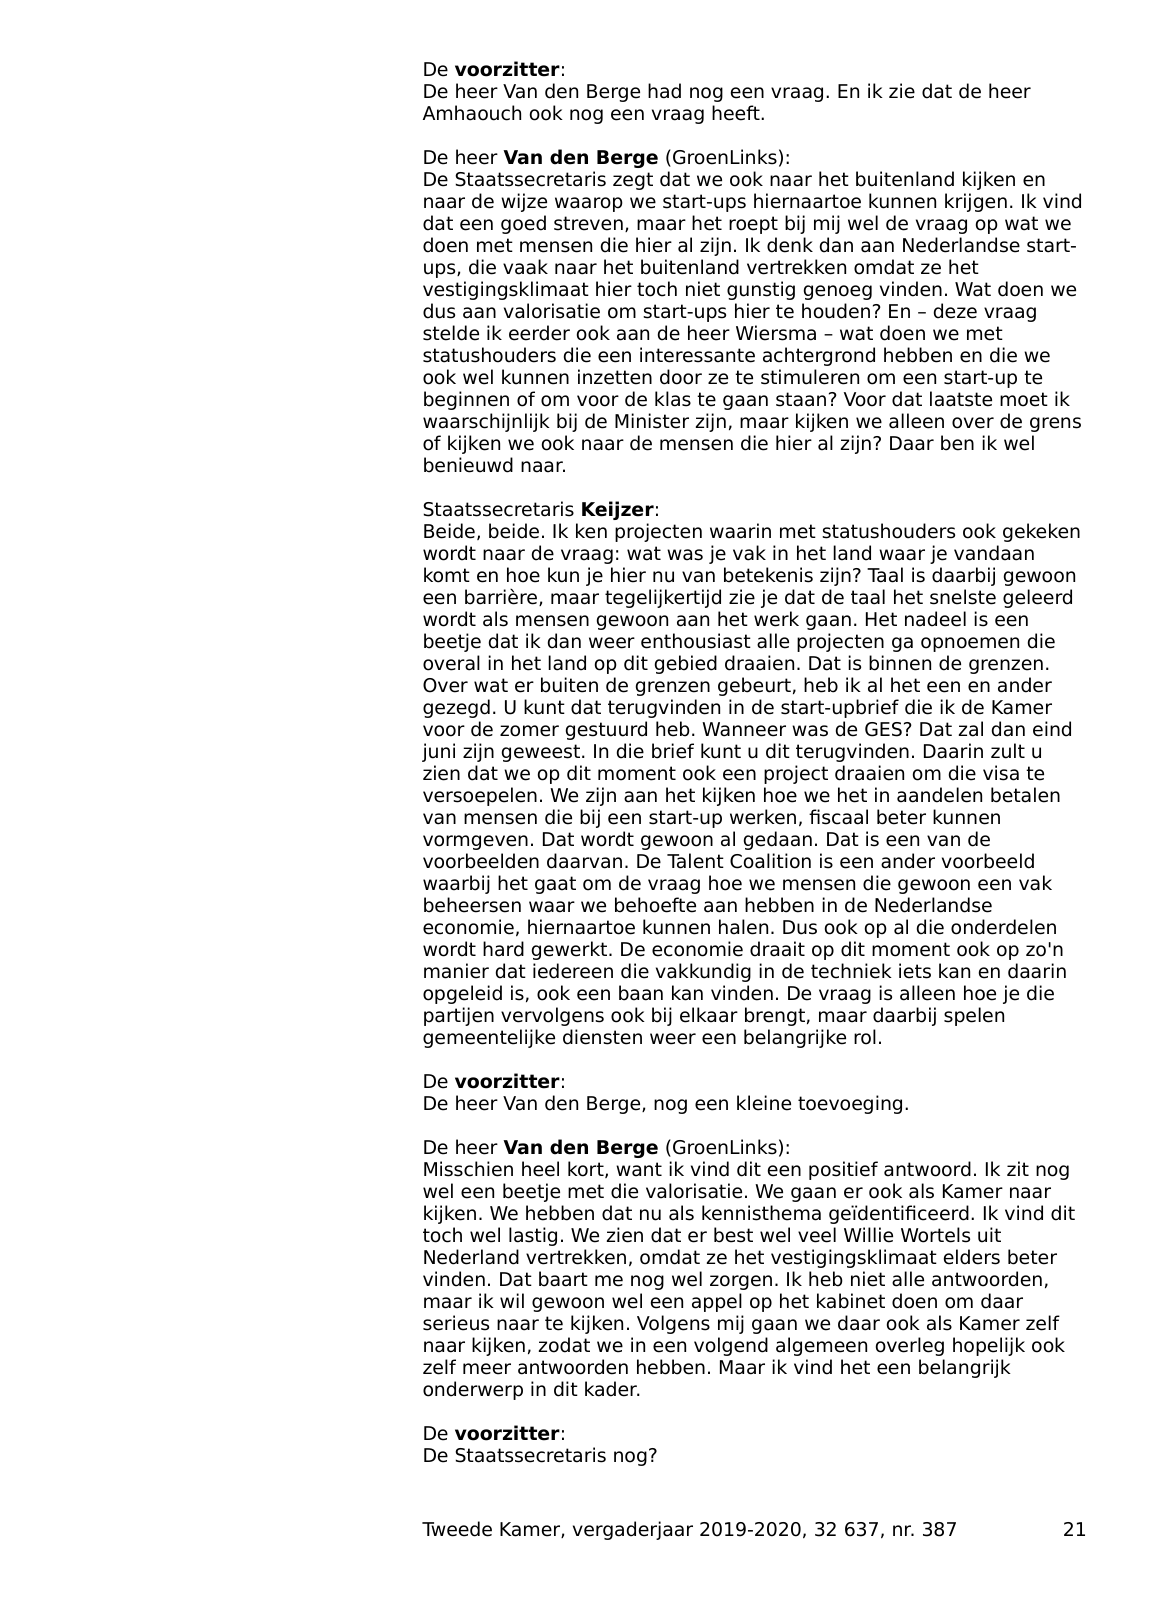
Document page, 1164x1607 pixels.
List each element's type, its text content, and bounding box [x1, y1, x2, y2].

text De Staatssecretaris zegt dat we ook naar het buitenland kijken en naar de wijze waarop we start-ups hiernaartoe kunnen krijgen. Ik vind dat een goed streven, maar het roept bij mij wel de vraag op wat we doen met mensen die hier al zijn. Ik denk dan aan Nederlandse start-ups, die vaak naar het buitenland vertrekken omdat ze het vestigingsklimaat hier toch niet gunstig genoeg vinden. Wat doen we dus aan valorisatie om start-ups hier te houden? En – deze vraag stelde ik eerder ook aan de heer Wiersma – wat doen we met statushouders die een interessante achtergrond hebben en die we ook wel kunnen inzetten door ze te stimuleren om een start-up te beginnen of om voor de klas te gaan staan? Voor dat laatste moet ik waarschijnlijk bij de Minister zijn, maar kijken we alleen over de grens of kijken we ook naar de mensen die hier al zijn? Daar ben ik wel benieuwd naar. [422, 169, 1087, 477]
text De voorzitter: [422, 1071, 1087, 1093]
text Misschien heel kort, want ik vind dit een positief antwoord. Ik zit nog wel een beetje met die valorisatie. We gaan er ook als Kamer naar kijken. We hebben dat nu als kennisthema geïdentificeerd. Ik vind dit toch wel lastig. We zien dat er best wel veel Willie Wortels uit Nederland vertrekken, omdat ze het vestigingsklimaat elders beter vinden. Dat baart me nog wel zorgen. Ik heb niet alle antwoorden, maar ik wil gewoon wel een appel op het kabinet doen om daar serieus naar te kijken. Volgens mij gaan we daar ook als Kamer zelf naar kijken, zodat we in een volgend algemeen overleg hopelijk ook zelf meer antwoorden hebben. Maar ik vind het een belangrijk onderwerp in dit kader. [422, 1159, 1087, 1401]
text De heer Van den Berge (GroenLinks): [422, 147, 1087, 169]
text De heer Van den Berge had nog een vraag. En ik zie dat de heer Amhaouch ook nog een vraag heeft. [422, 81, 1087, 125]
text De voorzitter: [422, 1423, 1087, 1445]
text De heer Van den Berge (GroenLinks): [422, 1137, 1087, 1159]
text Beide, beide. Ik ken projecten waarin met statushouders ook gekeken wordt naar de vraag: wat was je vak in het land waar je vandaan komt en hoe kun je hier nu van betekenis zijn? Taal is daarbij gewoon een barrière, maar tegelijkertijd zie je dat de taal het snelste geleerd wordt als mensen gewoon aan het werk gaan. Het nadeel is een beetje dat ik dan weer enthousiast alle projecten ga opnoemen die overal in het land op dit gebied draaien. Dat is binnen de grenzen. Over wat er buiten de grenzen gebeurt, heb ik al het een en ander gezegd. U kunt dat terugvinden in de start-upbrief die ik de Kamer voor de zomer gestuurd heb. Wanneer was de GES? Dat zal dan eind juni zijn geweest. In die brief kunt u dit terugvinden. Daarin zult u zien dat we op dit moment ook een project draaien om die visa te versoepelen. We zijn aan het kijken hoe we het in aandelen betalen van mensen die bij een start-up werken, fiscaal beter kunnen vormgeven. Dat wordt gewoon al gedaan. Dat is een van de voorbeelden daarvan. De Talent Coalition is een ander voorbeeld waarbij het gaat om de vraag hoe we mensen die gewoon een vak beheersen waar we behoefte aan hebben in de Nederlandse economie, hiernaartoe kunnen halen. Dus ook op al die onderdelen wordt hard gewerkt. De economie draait op dit moment ook op zo'n manier dat iedereen die vakkundig in de techniek iets kan en daarin opgeleid is, ook een baan kan vinden. De vraag is alleen hoe je die partijen vervolgens ook bij elkaar brengt, maar daarbij spelen gemeentelijke diensten weer een belangrijke rol. [422, 521, 1087, 1048]
text Staatssecretaris Keijzer: [422, 499, 1087, 521]
text De voorzitter: [422, 59, 1087, 81]
text De heer Van den Berge, nog een kleine toevoeging. [422, 1093, 1087, 1115]
text De Staatssecretaris nog? [422, 1445, 1087, 1467]
